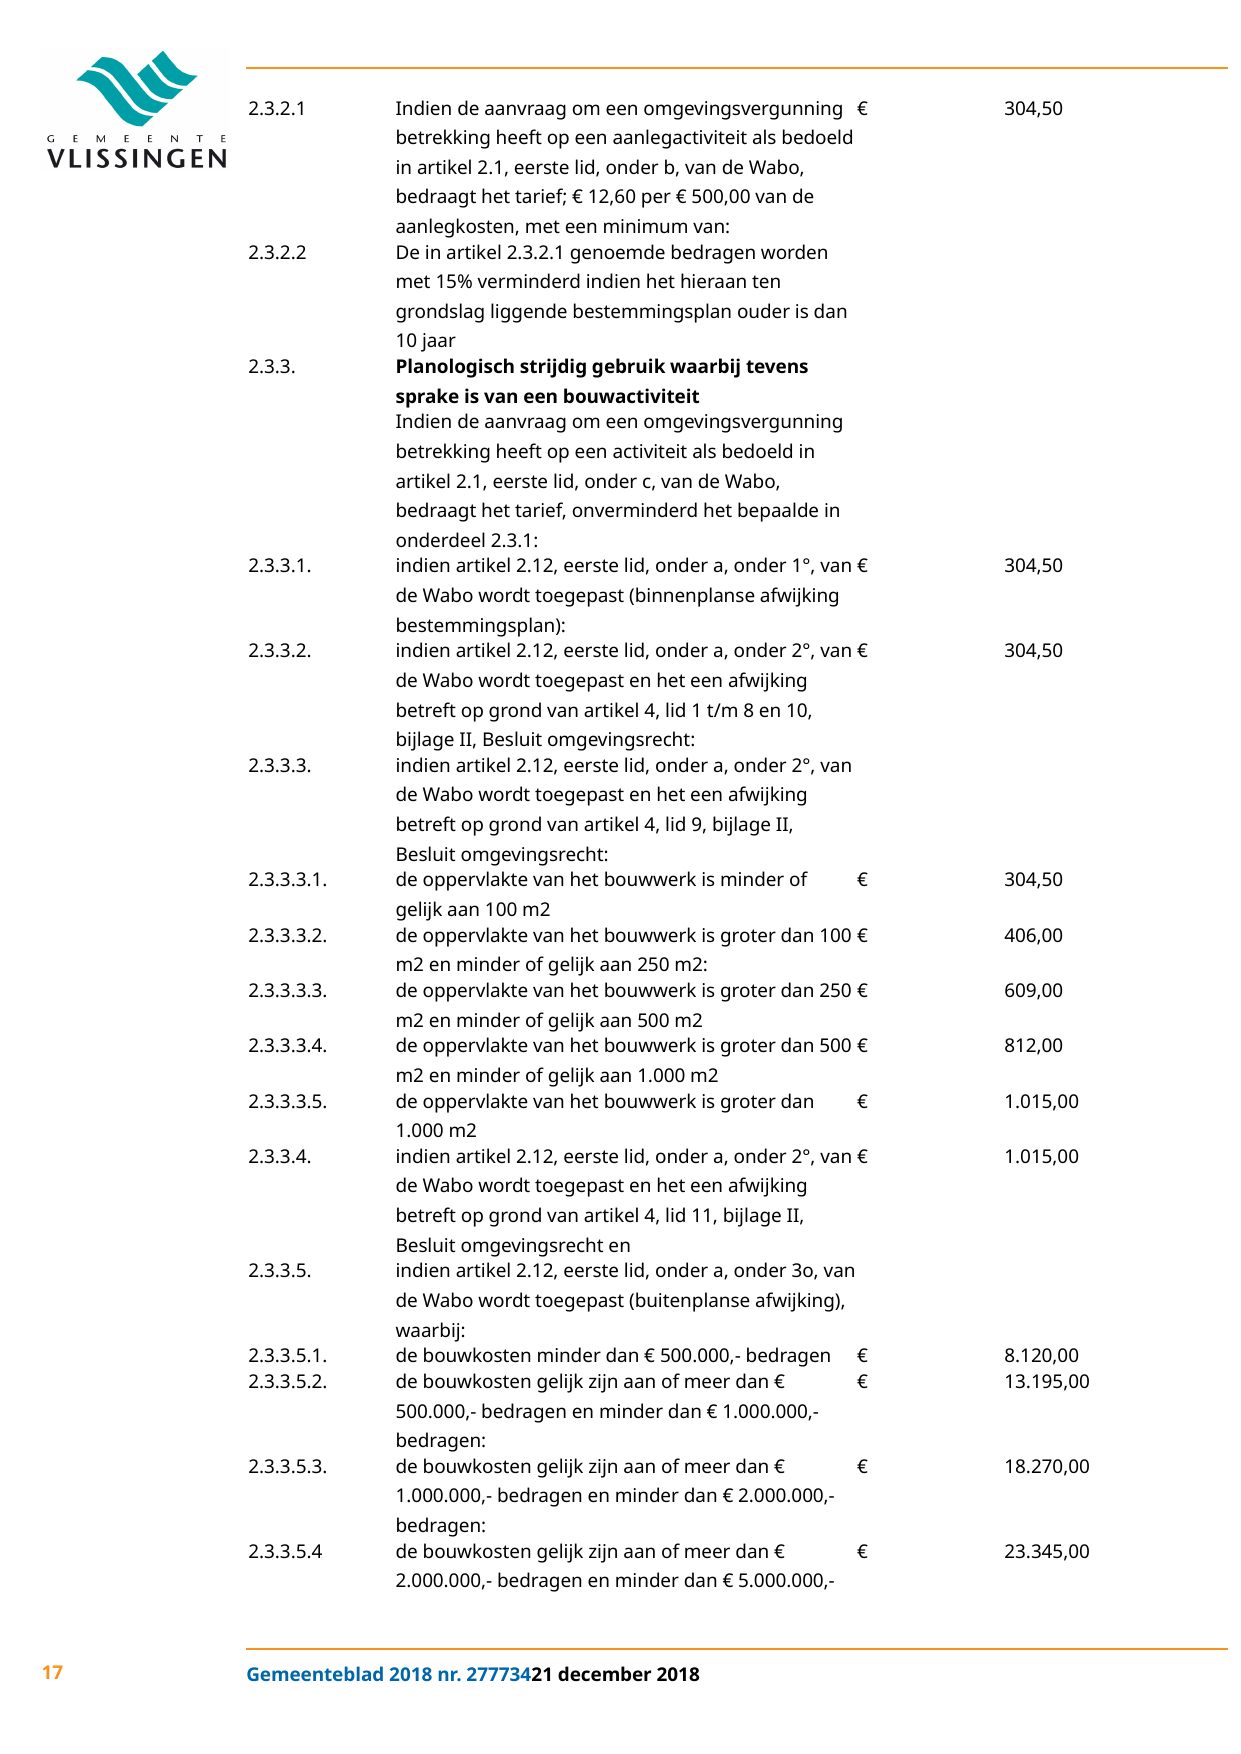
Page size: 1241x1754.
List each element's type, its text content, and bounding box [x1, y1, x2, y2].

table_cell € [857, 1368, 1004, 1453]
table_cell € [857, 553, 1004, 638]
table_cell 13.195,00 [1004, 1368, 1152, 1453]
table_cell € [857, 638, 1004, 752]
table_cell 2.3.3.3.2. [248, 922, 395, 977]
table_cell [857, 239, 1004, 353]
table_cell 2.3.2.1 [248, 95, 395, 239]
table_cell € [857, 1453, 1004, 1538]
table_cell indien artikel 2.12, eerste lid, onder a, onder 3o, van de Wabo wordt toegepast (buitenplanse afwijking), waarbij: [395, 1258, 857, 1342]
table_cell de oppervlakte van het bouwwerk is minder of gelijk aan 100 m2 [395, 867, 857, 922]
table_cell 8.120,00 [1004, 1343, 1152, 1368]
table_cell indien artikel 2.12, eerste lid, onder a, onder 2°, van de Wabo wordt toegepast en het een afwijking betreft op grond van artikel 4, lid 9, bijlage II, Besluit omgevingsrecht: [395, 752, 857, 867]
table_cell Indien de aanvraag om een omgevingsvergunning betrekking heeft op een aanlegactiviteit als bedoeld in artikel 2.1, eerste lid, onder b, van de Wabo, bedraagt het tarief; € 12,60 per € 500,00 van de aanlegkosten, met een minimum van: [395, 95, 857, 239]
table_cell € [857, 922, 1004, 977]
picture [41, 47, 231, 172]
table_cell [1004, 409, 1152, 553]
table_cell € [857, 977, 1004, 1032]
table_cell 304,50 [1004, 95, 1152, 239]
table_cell € [857, 1343, 1004, 1368]
table_cell 2.3.3.5.2. [248, 1368, 395, 1453]
table_cell 2.3.3.3.5. [248, 1088, 395, 1143]
table_cell 2.3.3.3.3. [248, 977, 395, 1032]
table_cell € [857, 1033, 1004, 1088]
table_cell [248, 409, 395, 553]
table_cell [1004, 752, 1152, 867]
table_cell 2.3.3. [248, 353, 395, 409]
table_cell 609,00 [1004, 977, 1152, 1032]
table_cell de oppervlakte van het bouwwerk is groter dan 100 m2 en minder of gelijk aan 250 m2: [395, 922, 857, 977]
table_cell [857, 353, 1004, 409]
table_cell de oppervlakte van het bouwwerk is groter dan 500 m2 en minder of gelijk aan 1.000 m2 [395, 1033, 857, 1088]
table_cell € [857, 1143, 1004, 1258]
table_cell 2.3.3.5. [248, 1258, 395, 1342]
table_cell de oppervlakte van het bouwwerk is groter dan 1.000 m2 [395, 1088, 857, 1143]
table_cell 406,00 [1004, 922, 1152, 977]
table_cell 812,00 [1004, 1033, 1152, 1088]
table_cell [857, 752, 1004, 867]
table_cell de oppervlakte van het bouwwerk is groter dan 250 m2 en minder of gelijk aan 500 m2 [395, 977, 857, 1032]
table_cell indien artikel 2.12, eerste lid, onder a, onder 1°, van de Wabo wordt toegepast (binnenplanse afwijking bestemmingsplan): [395, 553, 857, 638]
table_cell Indien de aanvraag om een omgevingsvergunning betrekking heeft op een activiteit als bedoeld in artikel 2.1, eerste lid, onder c, van de Wabo, bedraagt het tarief, onverminderd het bepaalde in onderdeel 2.3.1: [395, 409, 857, 553]
table_cell indien artikel 2.12, eerste lid, onder a, onder 2°, van de Wabo wordt toegepast en het een afwijking betreft op grond van artikel 4, lid 11, bijlage II, Besluit omgevingsrecht en [395, 1143, 857, 1258]
table_cell 304,50 [1004, 638, 1152, 752]
table_cell 2.3.3.5.1. [248, 1343, 395, 1368]
table_cell [857, 1258, 1004, 1342]
table_cell de bouwkosten gelijk zijn aan of meer dan € 2.000.000,- bedragen en minder dan € 5.000.000,- [395, 1538, 857, 1593]
table_cell 2.3.3.3.1. [248, 867, 395, 922]
table_cell 304,50 [1004, 867, 1152, 922]
table_cell € [857, 1538, 1004, 1593]
table_cell de bouwkosten minder dan € 500.000,- bedragen [395, 1343, 857, 1368]
table_cell 2.3.3.1. [248, 553, 395, 638]
table_cell Planologisch strijdig gebruik waarbij tevens sprake is van een bouwactiviteit [395, 353, 857, 409]
table_cell de bouwkosten gelijk zijn aan of meer dan € 500.000,- bedragen en minder dan € 1.000.000,- bedragen: [395, 1368, 857, 1453]
table_cell 18.270,00 [1004, 1453, 1152, 1538]
table_cell [857, 409, 1004, 553]
table_cell 2.3.2.2 [248, 239, 395, 353]
table_cell 2.3.3.5.3. [248, 1453, 395, 1538]
table_cell 23.345,00 [1004, 1538, 1152, 1593]
table_cell € [857, 867, 1004, 922]
table_cell 1.015,00 [1004, 1143, 1152, 1258]
table_cell indien artikel 2.12, eerste lid, onder a, onder 2°, van de Wabo wordt toegepast en het een afwijking betreft op grond van artikel 4, lid 1 t/m 8 en 10, bijlage II, Besluit omgevingsrecht: [395, 638, 857, 752]
table_cell 304,50 [1004, 553, 1152, 638]
table_cell 1.015,00 [1004, 1088, 1152, 1143]
table_cell De in artikel 2.3.2.1 genoemde bedragen worden met 15% verminderd indien het hieraan ten grondslag liggende bestemmingsplan ouder is dan 10 jaar [395, 239, 857, 353]
table_cell [1004, 239, 1152, 353]
table_cell 2.3.3.2. [248, 638, 395, 752]
table_cell [1004, 1258, 1152, 1342]
table_cell [1004, 353, 1152, 409]
table_cell € [857, 95, 1004, 239]
table_cell 2.3.3.3.4. [248, 1033, 395, 1088]
table_cell € [857, 1088, 1004, 1143]
table_cell 2.3.3.3. [248, 752, 395, 867]
table_cell 2.3.3.5.4 [248, 1538, 395, 1593]
table_cell 2.3.3.4. [248, 1143, 395, 1258]
table_cell de bouwkosten gelijk zijn aan of meer dan € 1.000.000,- bedragen en minder dan € 2.000.000,- bedragen: [395, 1453, 857, 1538]
